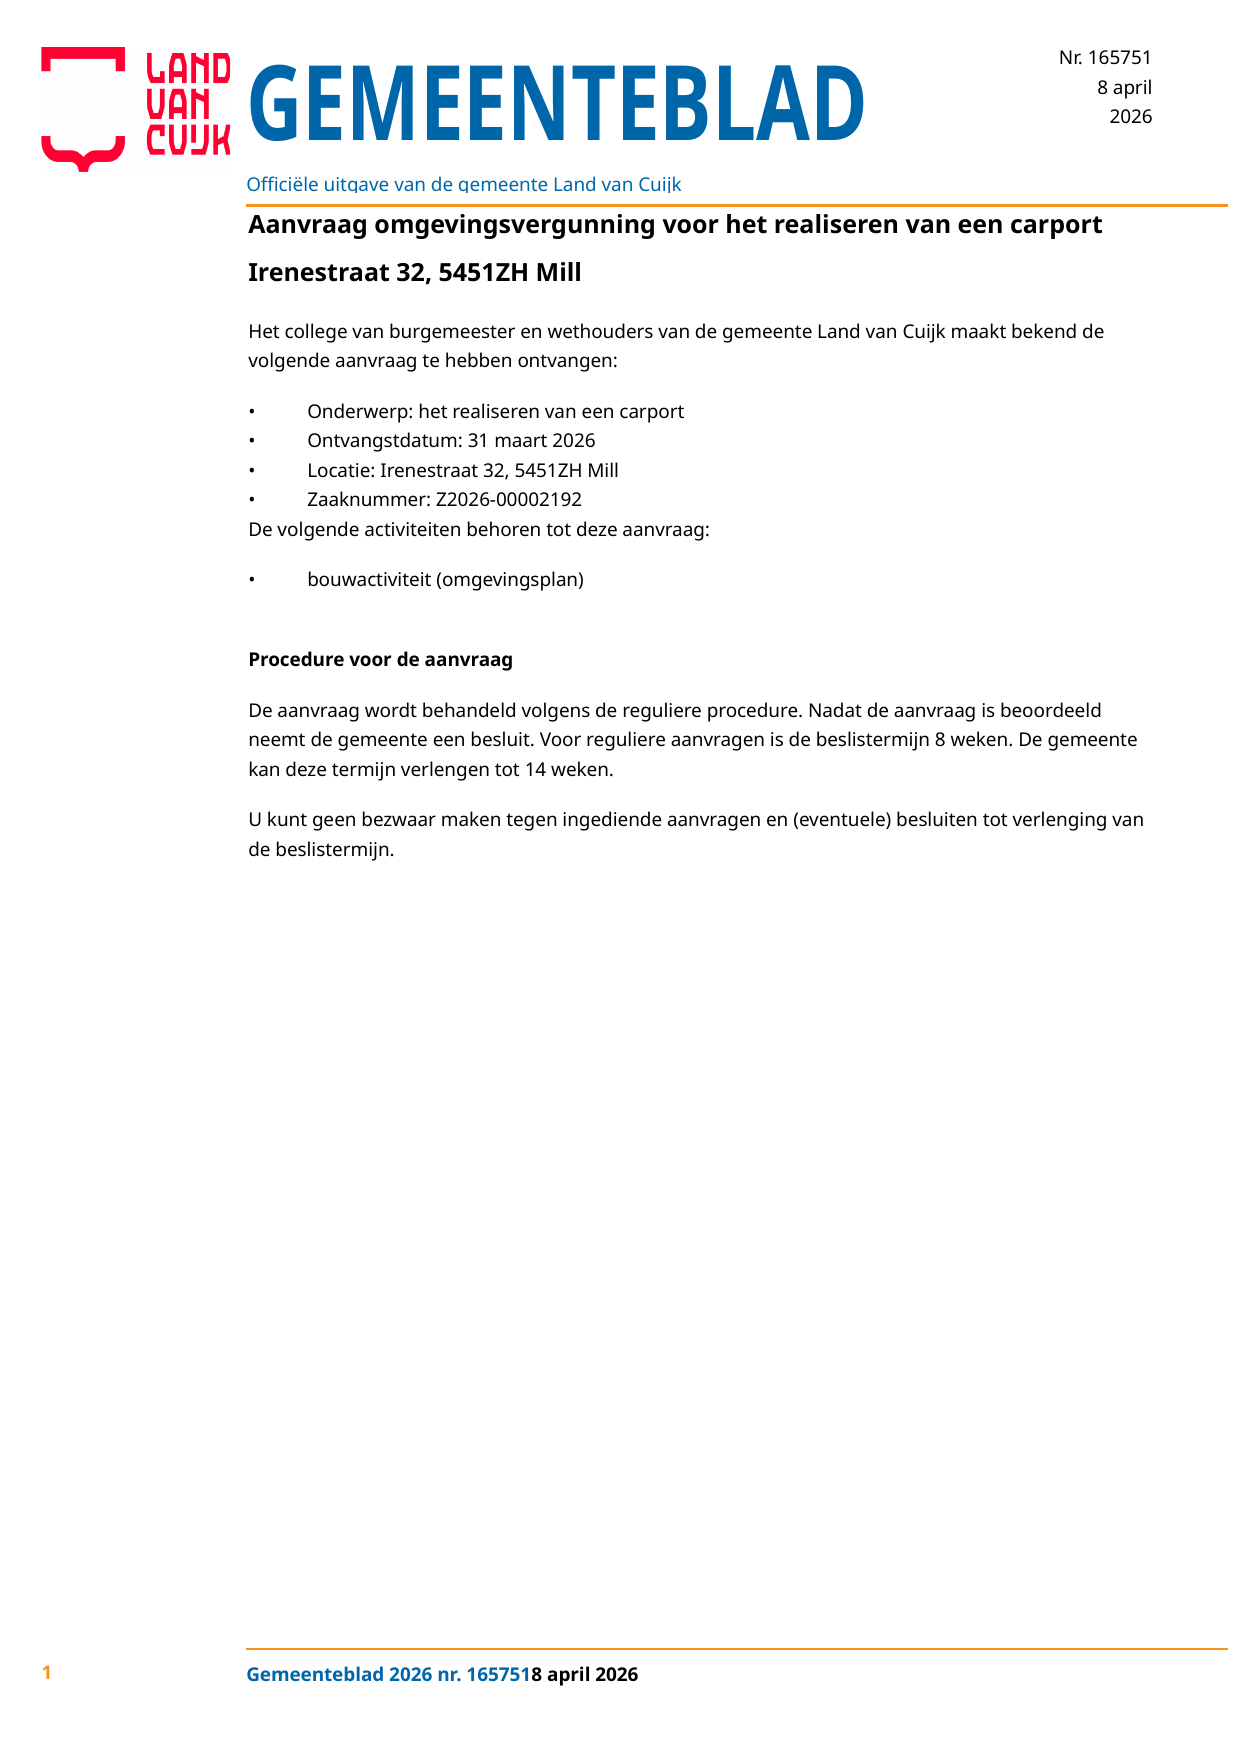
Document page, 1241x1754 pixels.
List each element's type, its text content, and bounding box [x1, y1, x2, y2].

text De aanvraag wordt behandeld volgens de reguliere procedure. Nadat de aanvraag is beoordeeld neemt de gemeente een besluit. Voor reguliere aanvragen is de beslistermijn 8 weken. De gemeente kan deze termijn verlengen tot 14 weken. [248, 697, 1152, 782]
text U kunt geen bezwaar maken tegen ingediende aanvragen en (eventuele) besluiten tot verlenging van de beslistermijn. [248, 807, 1152, 862]
picture [41, 47, 231, 172]
text Procedure voor de aanvraag [248, 647, 1152, 672]
list Onderwerp: het realiseren van een carport [248, 398, 1152, 424]
list bouwactiviteit (omgevingsplan) [248, 567, 1152, 592]
list Locatie: Irenestraat 32, 5451ZH Mill [248, 457, 1152, 483]
text Het college van burgemeester en wethouders van de gemeente Land van Cuijk maakt bekend de volgende aanvraag te hebben ontvangen: [248, 318, 1152, 373]
text De volgende activiteiten behoren tot deze aanvraag: [248, 516, 1152, 542]
text Aanvraag omgevingsvergunning voor het realiseren van een carport Irenestraat 32, 5451ZH Mill [248, 207, 1152, 288]
list Ontvangstdatum: 31 maart 2026 [248, 427, 1152, 453]
list Zaaknummer: Z2026-00002192 [248, 487, 1152, 512]
